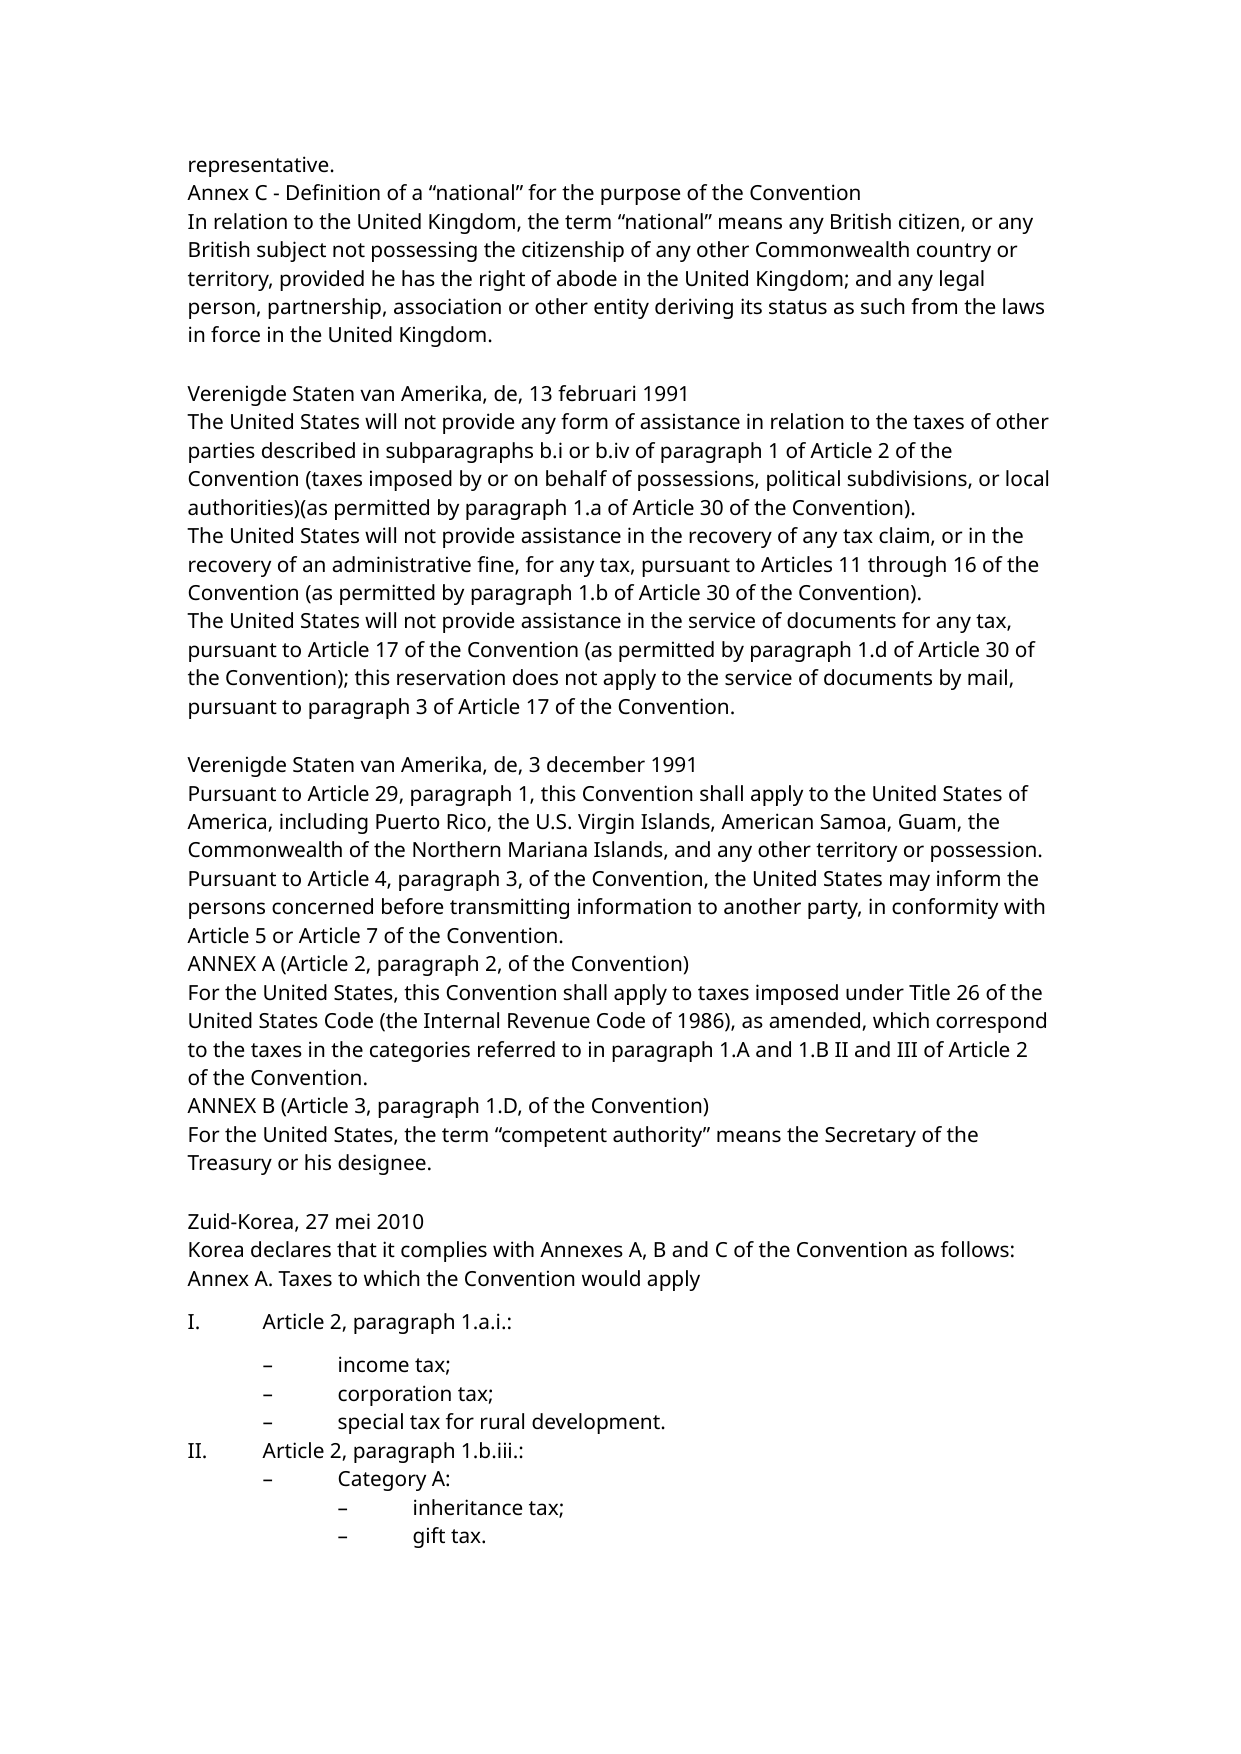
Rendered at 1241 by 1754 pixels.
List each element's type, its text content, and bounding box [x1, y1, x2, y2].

text ANNEX A (Article 2, paragraph 2, of the Convention) [187, 949, 1053, 978]
text ANNEX B (Article 3, paragraph 1.D, of the Convention) [187, 1092, 1053, 1120]
list inheritance tax; [337, 1493, 1053, 1521]
list gift tax. [337, 1521, 1053, 1550]
text Verenigde Staten van Amerika, de, 13 februari 1991 [187, 379, 1053, 407]
list Category A: [262, 1464, 1053, 1493]
text For the United States, the term “competent authority” means the Secretary of the Treasury or his designee. [187, 1120, 1053, 1177]
text Annex A. Taxes to which the Convention would apply [187, 1264, 1053, 1292]
text The United States will not provide any form of assistance in relation to the taxes of other parties described in subparagraphs b.i or b.iv of paragraph 1 of Article 2 of the Convention (taxes imposed by or on behalf of possessions, political subdivisions, or local authorities)(as permitted by paragraph 1.a of Article 30 of the Convention). [187, 407, 1053, 521]
text In relation to the United Kingdom, the term “national” means any British citizen, or any British subject not possessing the citizenship of any other Commonwealth country or territory, provided he has the right of abode in the United Kingdom; and any legal person, partnership, association or other entity deriving its status as such from the laws in force in the United Kingdom. [187, 207, 1053, 349]
text Pursuant to Article 4, paragraph 3, of the Convention, the United States may inform the persons concerned before transmitting information to another party, in conformity with Article 5 or Article 7 of the Convention. [187, 864, 1053, 949]
text Annex C - Definition of a “national” for the purpose of the Convention [187, 178, 1053, 207]
list corporation tax; [262, 1379, 1053, 1407]
list Article 2, paragraph 1.b.iii.: [187, 1436, 1053, 1464]
list special tax for rural development. [262, 1407, 1053, 1436]
text representative. [187, 150, 1053, 178]
text Korea declares that it complies with Annexes A, B and C of the Convention as follows: [187, 1235, 1053, 1264]
text The United States will not provide assistance in the recovery of any tax claim, or in the recovery of an administrative fine, for any tax, pursuant to Articles 11 through 16 of the Convention (as permitted by paragraph 1.b of Article 30 of the Convention). [187, 521, 1053, 607]
text For the United States, this Convention shall apply to taxes imposed under Title 26 of the United States Code (the Internal Revenue Code of 1986), as amended, which correspond to the taxes in the categories referred to in paragraph 1.A and 1.B II and III of Article 2 of the Convention. [187, 978, 1053, 1092]
text Verenigde Staten van Amerika, de, 3 december 1991 [187, 750, 1053, 779]
list Article 2, paragraph 1.a.i.: [187, 1307, 1053, 1336]
text The United States will not provide assistance in the service of documents for any tax, pursuant to Article 17 of the Convention (as permitted by paragraph 1.d of Article 30 of the Convention); this reservation does not apply to the service of documents by mail, pursuant to paragraph 3 of Article 17 of the Convention. [187, 607, 1053, 720]
text Pursuant to Article 29, paragraph 1, this Convention shall apply to the United States of America, including Puerto Rico, the U.S. Virgin Islands, American Samoa, Guam, the Commonwealth of the Northern Mariana Islands, and any other territory or possession. [187, 779, 1053, 864]
text Zuid-Korea, 27 mei 2010 [187, 1207, 1053, 1235]
list income tax; [262, 1351, 1053, 1379]
